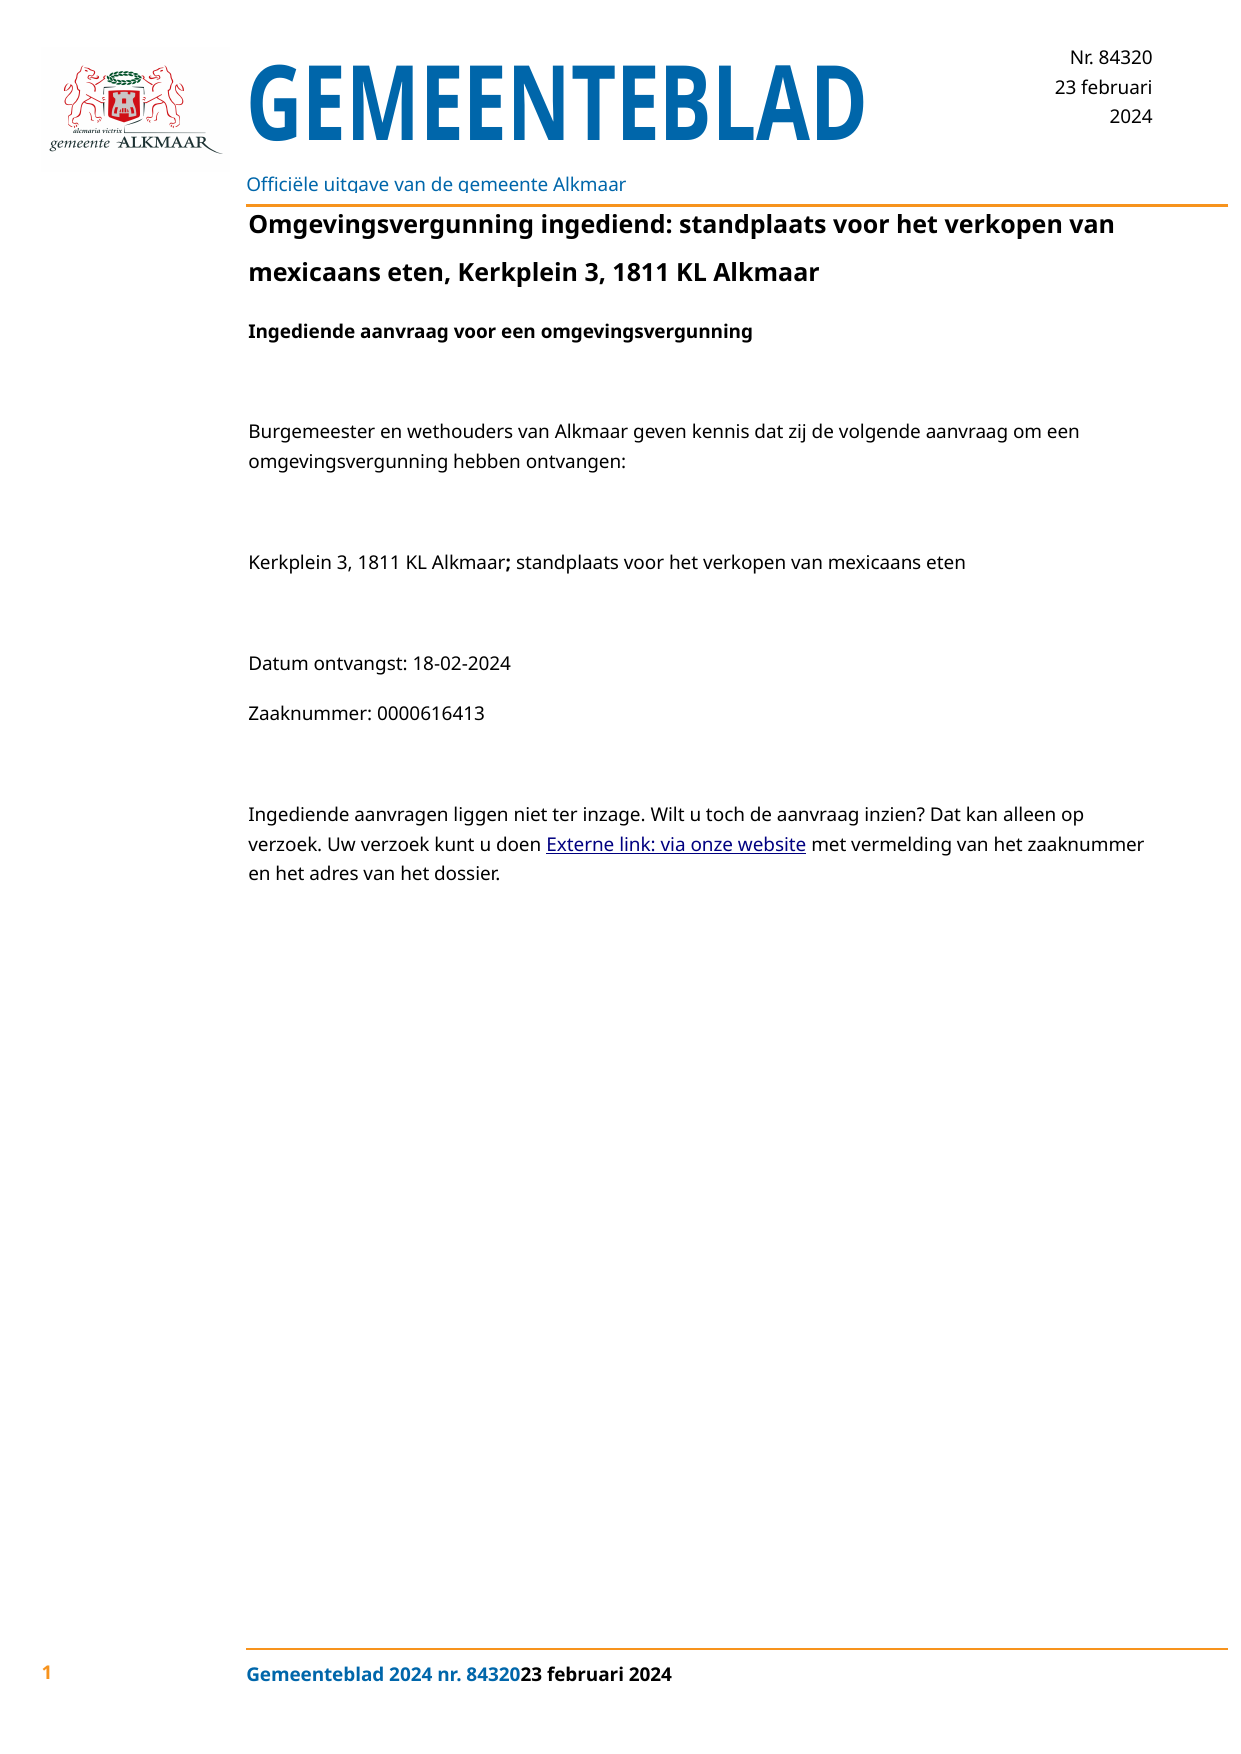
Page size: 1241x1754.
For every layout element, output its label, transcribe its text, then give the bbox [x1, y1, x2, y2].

text Ingediende aanvraag voor een omgevingsvergunning [248, 318, 1152, 344]
text Zaaknummer: 0000616413 [248, 700, 1152, 726]
picture [41, 47, 231, 172]
text Kerkplein 3, 1811 KL Alkmaar; standplaats voor het verkopen van mexicaans eten [248, 549, 1152, 575]
text Datum ontvangst: 18-02-2024 [248, 650, 1152, 676]
text Burgemeester en wethouders van Alkmaar geven kennis dat zij de volgende aanvraag om een omgevingsvergunning hebben ontvangen: [248, 419, 1152, 474]
text Ingediende aanvragen liggen niet ter inzage. Wilt u toch de aanvraag inzien? Dat kan alleen op verzoek. Uw verzoek kunt u doen Externe link: via onze website met vermelding van het zaaknummer en het adres van het dossier. [248, 801, 1152, 886]
text Omgevingsvergunning ingediend: standplaats voor het verkopen van mexicaans eten, Kerkplein 3, 1811 KL Alkmaar [248, 207, 1152, 288]
